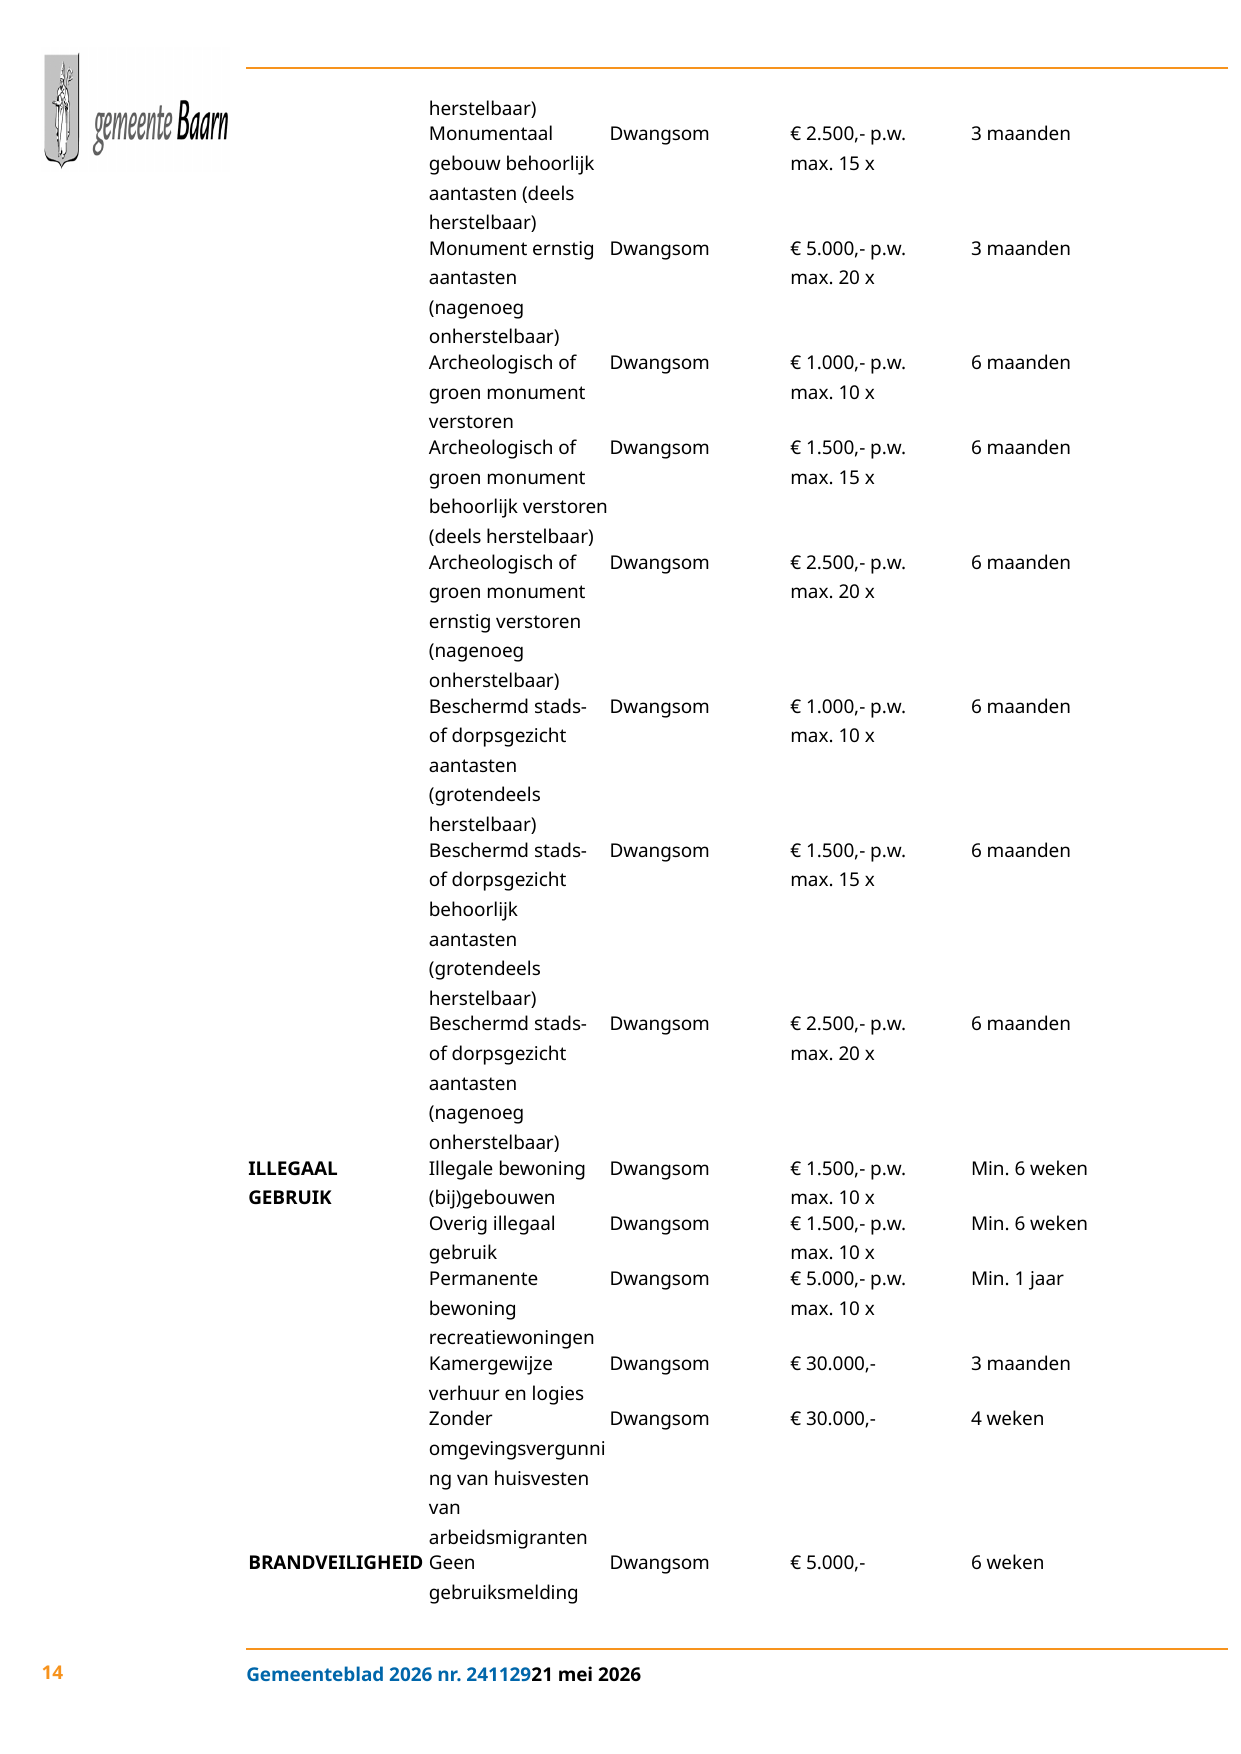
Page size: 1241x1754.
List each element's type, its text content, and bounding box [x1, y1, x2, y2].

table_cell Monumentaal gebouw behoorlijk aantasten (deels herstelbaar) [429, 121, 609, 235]
table_cell Dwangsom [609, 549, 790, 693]
table_cell Beschermd stads- of dorpsgezicht aantasten (nagenoeg onherstelbaar) [429, 1011, 609, 1155]
table_cell Dwangsom [609, 121, 790, 235]
table_cell € 5.000,- p.w. max. 20 x [790, 235, 971, 349]
table_cell € 30.000,- [790, 1350, 971, 1406]
picture [41, 47, 231, 172]
table_cell 4 weken [971, 1406, 1152, 1549]
table_cell Dwangsom [609, 350, 790, 434]
table_cell 6 weken [971, 1550, 1152, 1605]
table_cell Dwangsom [609, 235, 790, 349]
table_cell Dwangsom [609, 1011, 790, 1155]
table_cell € 2.500,- p.w. max. 20 x [790, 549, 971, 693]
table_cell Dwangsom [609, 1550, 790, 1605]
table_cell 6 maanden [971, 693, 1152, 837]
table_cell 6 maanden [971, 350, 1152, 434]
table_cell [248, 95, 429, 1155]
table_cell € 1.500,- p.w. max. 15 x [790, 837, 971, 1011]
table_cell € 1.000,- p.w. max. 10 x [790, 693, 971, 837]
table_cell Min. 1 jaar [971, 1265, 1152, 1350]
table_cell Kamergewijze verhuur en logies [429, 1350, 609, 1406]
table_cell ILLEGAAL GEBRUIK [248, 1155, 429, 1549]
table_cell Archeologisch of groen monument behoorlijk verstoren (deels herstelbaar) [429, 434, 609, 549]
table_cell € 2.500,- p.w. max. 20 x [790, 1011, 971, 1155]
table_cell Dwangsom [609, 434, 790, 549]
table_cell BRANDVEILIGHEID [248, 1550, 429, 1605]
table_cell Dwangsom [609, 1210, 790, 1265]
table_cell € 2.500,- p.w. max. 15 x [790, 121, 971, 235]
table_cell Monument ernstig aantasten (nagenoeg onherstelbaar) [429, 235, 609, 349]
table_cell Permanente bewoning recreatiewoningen [429, 1265, 609, 1350]
table_cell 6 maanden [971, 837, 1152, 1011]
table_cell Dwangsom [609, 693, 790, 837]
table_cell Min. 6 weken [971, 1155, 1152, 1210]
table_cell € 1.500,- p.w. max. 10 x [790, 1210, 971, 1265]
table_cell Min. 6 weken [971, 1210, 1152, 1265]
table_cell [790, 95, 971, 121]
table_cell Beschermd stads- of dorpsgezicht aantasten (grotendeels herstelbaar) [429, 693, 609, 837]
table_cell Dwangsom [609, 1265, 790, 1350]
table_cell herstelbaar) [429, 95, 609, 121]
table_cell 3 maanden [971, 121, 1152, 235]
table_cell Dwangsom [609, 1155, 790, 1210]
table_cell 6 maanden [971, 549, 1152, 693]
table_cell 3 maanden [971, 1350, 1152, 1406]
table_cell 6 maanden [971, 434, 1152, 549]
table_cell € 5.000,- p.w. max. 10 x [790, 1265, 971, 1350]
table_cell [609, 95, 790, 121]
table_cell 3 maanden [971, 235, 1152, 349]
table_cell Beschermd stads- of dorpsgezicht behoorlijk aantasten (grotendeels herstelbaar) [429, 837, 609, 1011]
table_cell [971, 95, 1152, 121]
table_cell Dwangsom [609, 1406, 790, 1549]
table_cell Archeologisch of groen monument verstoren [429, 350, 609, 434]
table_cell Geen gebruiksmelding [429, 1550, 609, 1605]
table_cell € 1.500,- p.w. max. 10 x [790, 1155, 971, 1210]
table_cell € 30.000,- [790, 1406, 971, 1549]
table_cell Zonder omgevingsvergunning van huisvesten van arbeidsmigranten [429, 1406, 609, 1549]
table_cell Overig illegaal gebruik [429, 1210, 609, 1265]
table_cell € 5.000,- [790, 1550, 971, 1605]
table_cell 6 maanden [971, 1011, 1152, 1155]
table_cell Dwangsom [609, 1350, 790, 1406]
table_cell € 1.000,- p.w. max. 10 x [790, 350, 971, 434]
table_cell Archeologisch of groen monument ernstig verstoren (nagenoeg onherstelbaar) [429, 549, 609, 693]
table_cell Dwangsom [609, 837, 790, 1011]
table_cell € 1.500,- p.w. max. 15 x [790, 434, 971, 549]
table_cell Illegale bewoning (bij)gebouwen [429, 1155, 609, 1210]
